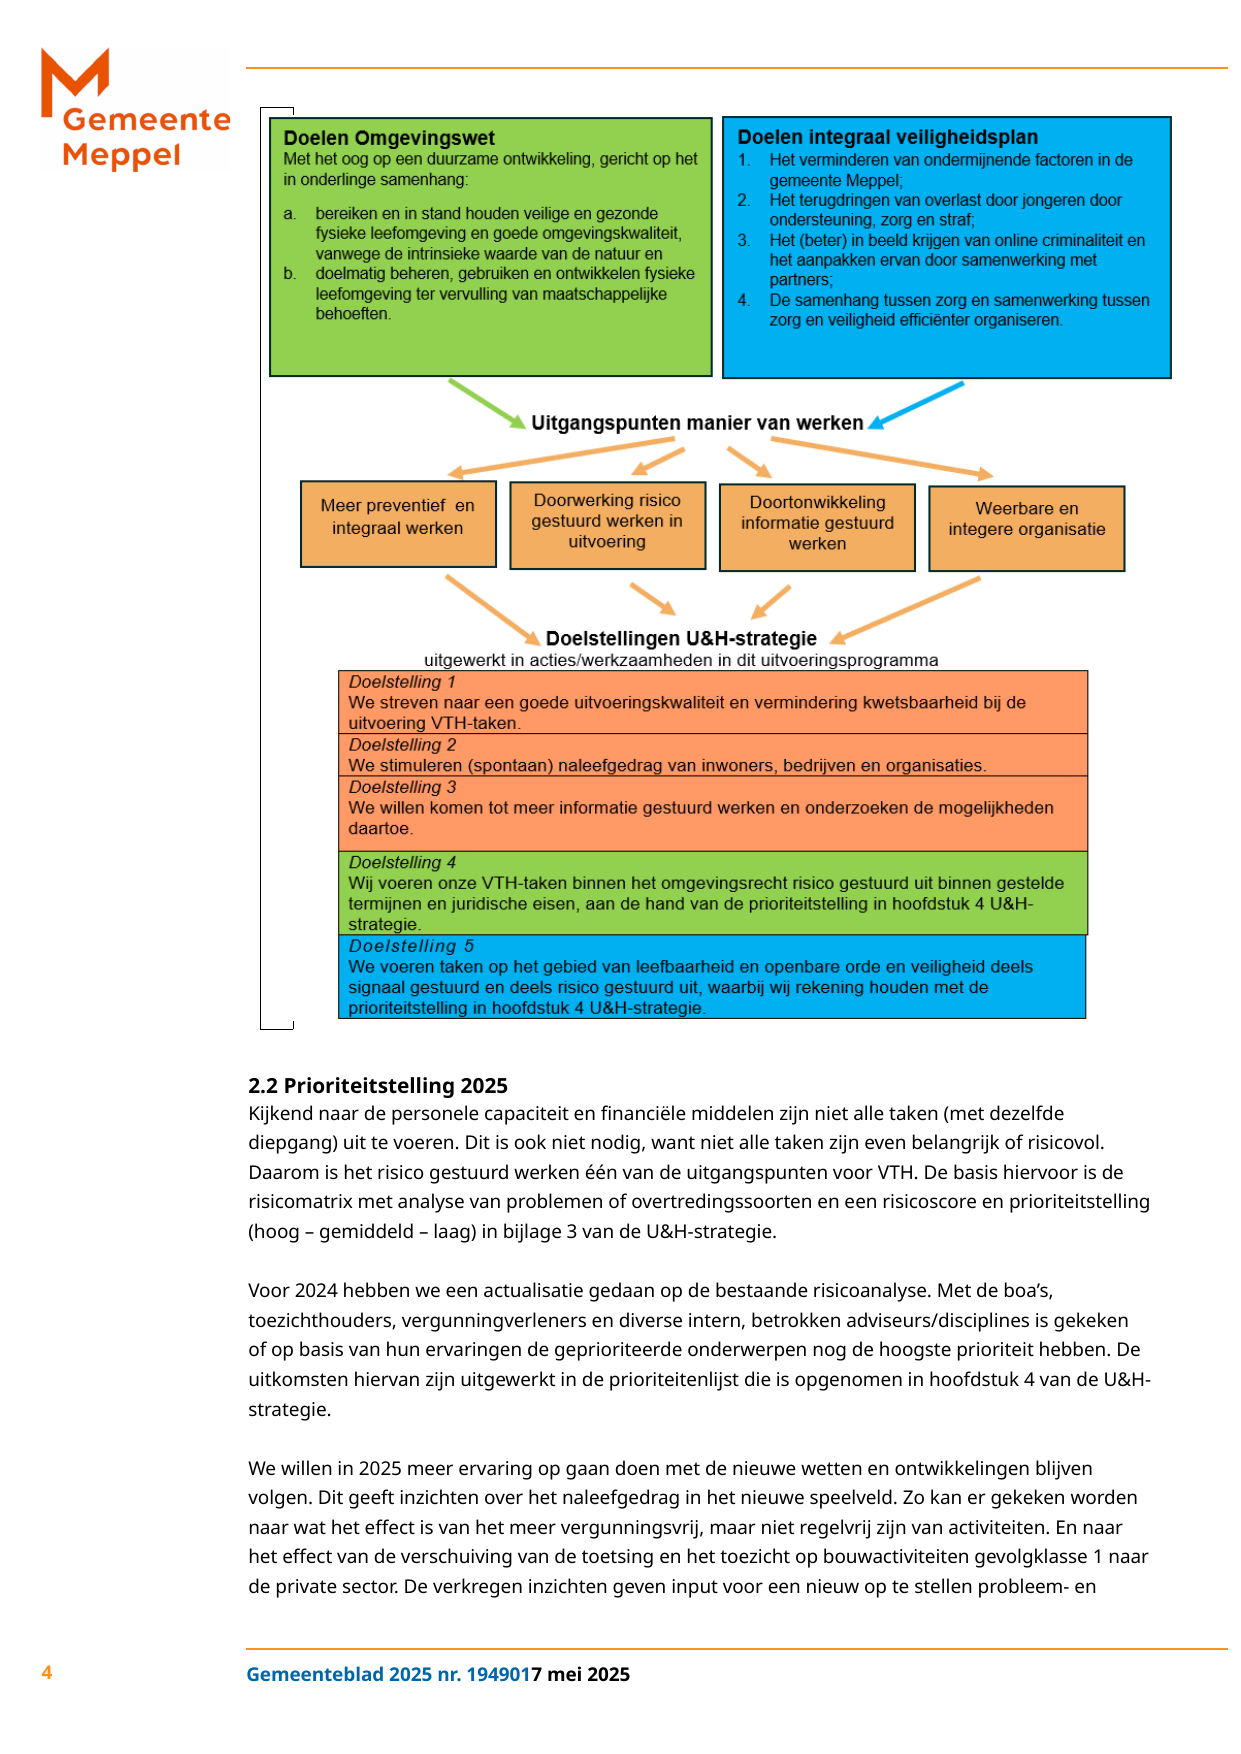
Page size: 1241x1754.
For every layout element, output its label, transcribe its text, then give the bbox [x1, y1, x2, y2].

text Voor 2024 hebben we een actualisatie gedaan op de bestaande risicoanalyse. Met de boa’s, toezichthouders, vergunningverleners en diverse intern, betrokken adviseurs/disciplines is gekeken of op basis van hun ervaringen de geprioriteerde onderwerpen nog de hoogste prioriteit hebben. De uitkomsten hiervan zijn uitgewerkt in de prioriteitenlijst die is opgenomen in hoofdstuk 4 van de U&H-strategie. [248, 1277, 1152, 1421]
picture [41, 47, 231, 172]
picture [268, 115, 1173, 1021]
text 2.2 Prioriteitstelling 2025 [248, 1071, 1152, 1100]
text We willen in 2025 meer ervaring op gaan doen met de nieuwe wetten en ontwikkelingen blijven volgen. Dit geeft inzichten over het naleefgedrag in het nieuwe speelveld. Zo kan er gekeken worden naar wat het effect is van het meer vergunningsvrij, maar niet regelvrij zijn van activiteiten. En naar het effect van de verschuiving van de toetsing en het toezicht op bouwactiviteiten gevolgklasse 1 naar de private sector. De verkregen inzichten geven input voor een nieuw op te stellen probleem- en [248, 1455, 1152, 1599]
text Kijkend naar de personele capaciteit en financiële middelen zijn niet alle taken (met dezelfde diepgang) uit te voeren. Dit is ook niet nodig, want niet alle taken zijn even belangrijk of risicovol. Daarom is het risico gestuurd werken één van de uitgangspunten voor VTH. De basis hiervoor is de risicomatrix met analyse van problemen of overtredingssoorten en een risicoscore en prioriteitstelling (hoog – gemiddeld – laag) in bijlage 3 van de U&H-strategie. [248, 1100, 1152, 1244]
